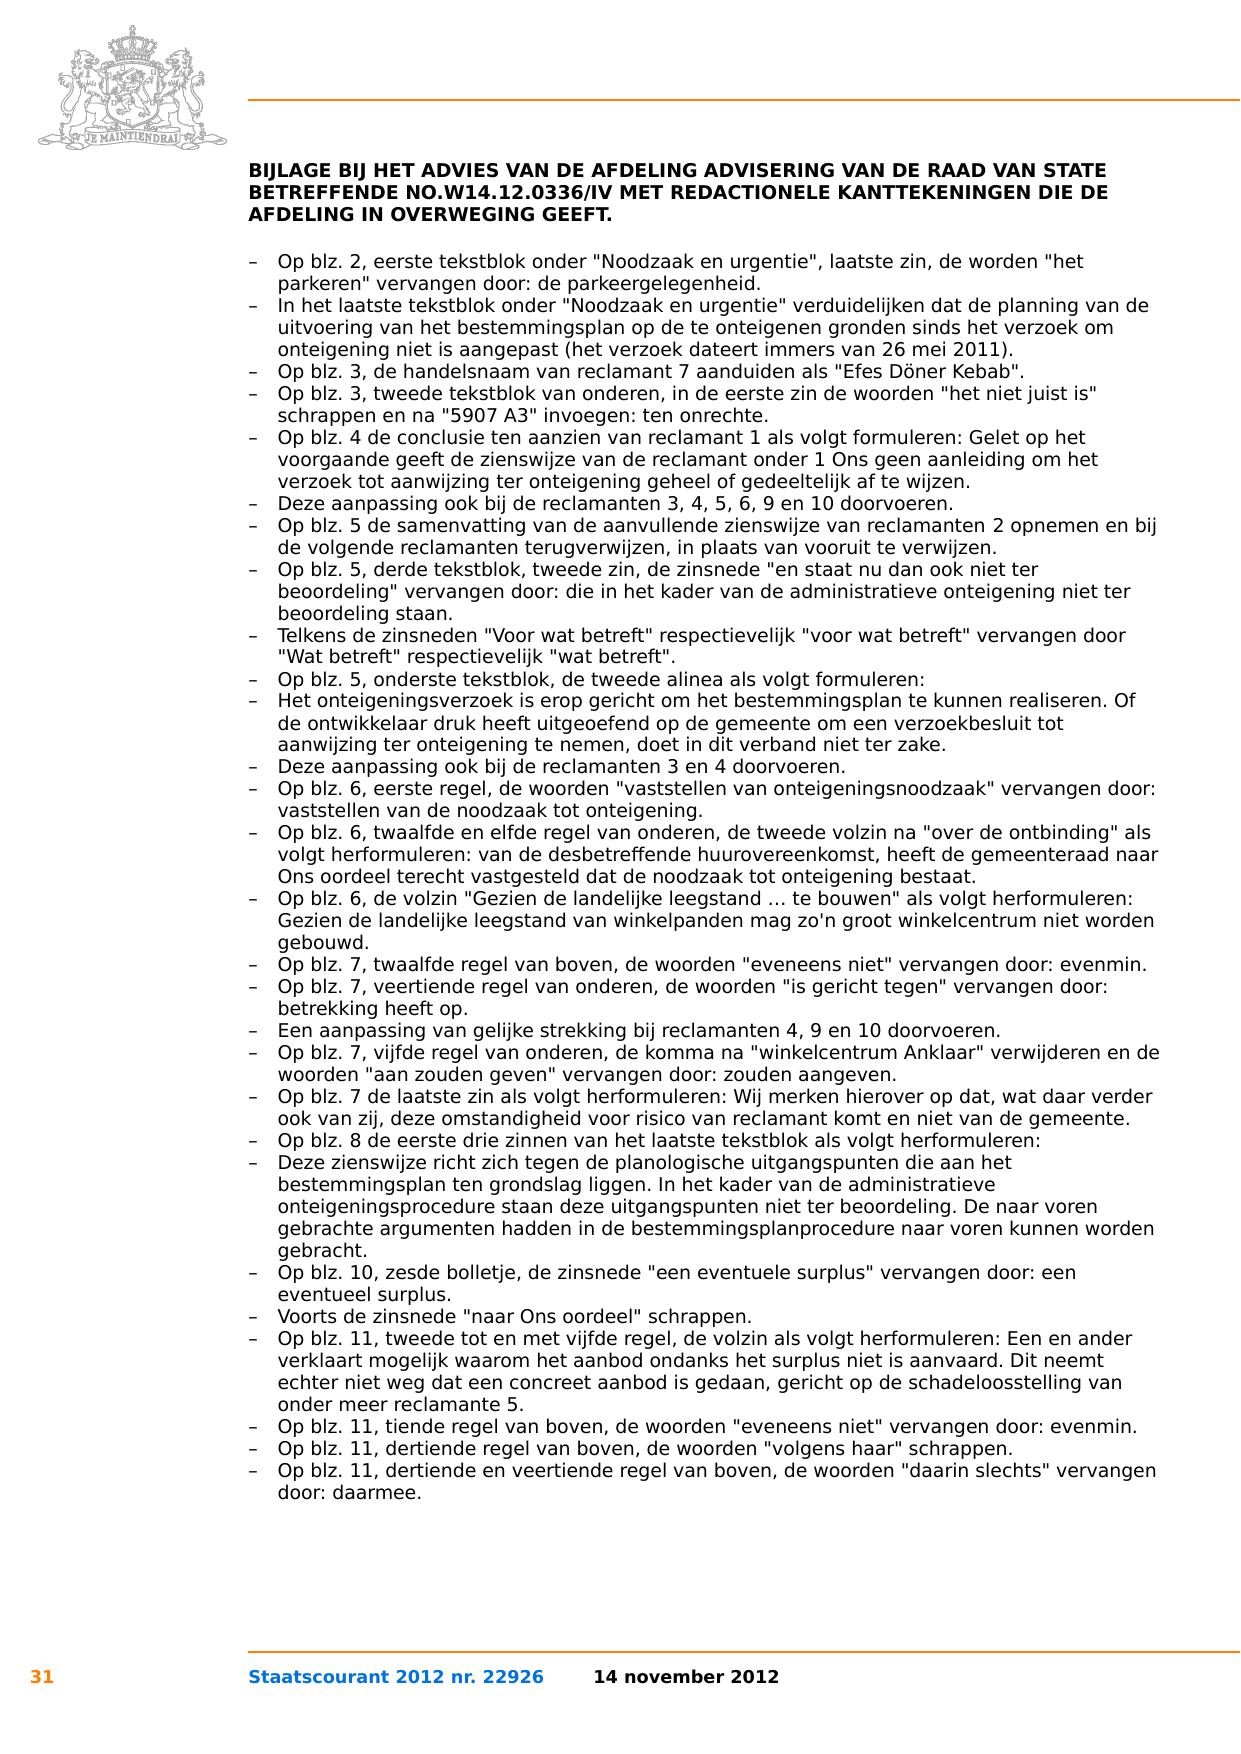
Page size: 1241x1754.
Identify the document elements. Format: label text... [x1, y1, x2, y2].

text – Op blz. 2, eerste tekstblok onder "Noodzaak en urgentie", laatste zin, de worden "het parkeren" vervangen door: de parkeergelegenheid. [248, 251, 1163, 295]
text – Op blz. 5 de samenvatting van de aanvullende zienswijze van reclamanten 2 opnemen en bij de volgende reclamanten terugverwijzen, in plaats van vooruit te verwijzen. [248, 514, 1163, 558]
text – Op blz. 7, twaalfde regel van boven, de woorden "eveneens niet" vervangen door: evenmin. [248, 954, 1163, 976]
text – Op blz. 7, veertiende regel van onderen, de woorden "is gericht tegen" vervangen door: betrekking heeft op. [248, 976, 1163, 1020]
text – Het onteigeningsverzoek is erop gericht om het bestemmingsplan te kunnen realiseren. Of de ontwikkelaar druk heeft uitgeoefend op de gemeente om een verzoekbesluit tot aanwijzing ter onteigening te nemen, doet in dit verband niet ter zake. [248, 690, 1163, 756]
subtitle BIJLAGE BIJ HET ADVIES VAN DE AFDELING ADVISERING VAN DE RAAD VAN STATE BETREFFENDE NO.W14.12.0336/IV MET REDACTIONELE KANTTEKENINGEN DIE DE AFDELING IN OVERWEGING GEEFT. [248, 160, 1163, 226]
text – Op blz. 6, eerste regel, de woorden "vaststellen van onteigeningsnoodzaak" vervangen door: vaststellen van de noodzaak tot onteigening. [248, 778, 1163, 822]
text – Op blz. 11, tweede tot en met vijfde regel, de volzin als volgt herformuleren: Een en ander verklaart mogelijk waarom het aanbod ondanks het surplus niet is aanvaard. Dit neemt echter niet weg dat een concreet aanbod is gedaan, gericht op de schadeloosstelling van onder meer reclamante 5. [248, 1328, 1163, 1416]
text – Op blz. 11, tiende regel van boven, de woorden "eveneens niet" vervangen door: evenmin. [248, 1416, 1163, 1438]
text – In het laatste tekstblok onder "Noodzaak en urgentie" verduidelijken dat de planning van de uitvoering van het bestemmingsplan op de te onteigenen gronden sinds het verzoek om onteigening niet is aangepast (het verzoek dateert immers van 26 mei 2011). [248, 295, 1163, 361]
text – Deze aanpassing ook bij de reclamanten 3, 4, 5, 6, 9 en 10 doorvoeren. [248, 493, 1163, 514]
text – Op blz. 7, vijfde regel van onderen, de komma na "winkelcentrum Anklaar" verwijderen en de woorden "aan zouden geven" vervangen door: zouden aangeven. [248, 1042, 1163, 1086]
text – Op blz. 4 de conclusie ten aanzien van reclamant 1 als volgt formuleren: Gelet op het voorgaande geeft de zienswijze van de reclamant onder 1 Ons geen aanleiding om het verzoek tot aanwijzing ter onteigening geheel of gedeeltelijk af te wijzen. [248, 427, 1163, 493]
text – Op blz. 3, de handelsnaam van reclamant 7 aanduiden als "Efes Döner Kebab". [248, 361, 1163, 383]
text – Deze aanpassing ook bij de reclamanten 3 en 4 doorvoeren. [248, 756, 1163, 778]
text – Op blz. 5, onderste tekstblok, de tweede alinea als volgt formuleren: [248, 668, 1163, 690]
text – Deze zienswijze richt zich tegen de planologische uitgangspunten die aan het bestemmingsplan ten grondslag liggen. In het kader van de administratieve onteigeningsprocedure staan deze uitgangspunten niet ter beoordeling. De naar voren gebrachte argumenten hadden in de bestemmingsplanprocedure naar voren kunnen worden gebracht. [248, 1152, 1163, 1262]
text – Op blz. 10, zesde bolletje, de zinsnede "een eventuele surplus" vervangen door: een eventueel surplus. [248, 1262, 1163, 1306]
text – Voorts de zinsnede "naar Ons oordeel" schrappen. [248, 1306, 1163, 1328]
text – Op blz. 6, de volzin "Gezien de landelijke leegstand … te bouwen" als volgt herformuleren: Gezien de landelijke leegstand van winkelpanden mag zo'n groot winkelcentrum niet worden gebouwd. [248, 888, 1163, 954]
text – Op blz. 8 de eerste drie zinnen van het laatste tekstblok als volgt herformuleren: [248, 1130, 1163, 1152]
text – Op blz. 11, dertiende regel van boven, de woorden "volgens haar" schrappen. [248, 1438, 1163, 1460]
text – Een aanpassing van gelijke strekking bij reclamanten 4, 9 en 10 doorvoeren. [248, 1020, 1163, 1042]
text – Op blz. 6, twaalfde en elfde regel van onderen, de tweede volzin na "over de ontbinding" als volgt herformuleren: van de desbetreffende huurovereenkomst, heeft de gemeenteraad naar Ons oordeel terecht vastgesteld dat de noodzaak tot onteigening bestaat. [248, 822, 1163, 888]
text – Op blz. 3, tweede tekstblok van onderen, in de eerste zin de woorden "het niet juist is" schrappen en na "5907 A3" invoegen: ten onrechte. [248, 383, 1163, 427]
text – Op blz. 11, dertiende en veertiende regel van boven, de woorden "daarin slechts" vervangen door: daarmee. [248, 1460, 1163, 1504]
text – Op blz. 5, derde tekstblok, tweede zin, de zinsnede "en staat nu dan ook niet ter beoordeling" vervangen door: die in het kader van de administratieve onteigening niet ter beoordeling staan. [248, 558, 1163, 624]
text – Op blz. 7 de laatste zin als volgt herformuleren: Wij merken hierover op dat, wat daar verder ook van zij, deze omstandigheid voor risico van reclamant komt en niet van de gemeente. [248, 1086, 1163, 1130]
text – Telkens de zinsneden "Voor wat betreft" respectievelijk "voor wat betreft" vervangen door "Wat betreft" respectievelijk "wat betreft". [248, 624, 1163, 668]
picture [38, 25, 227, 150]
